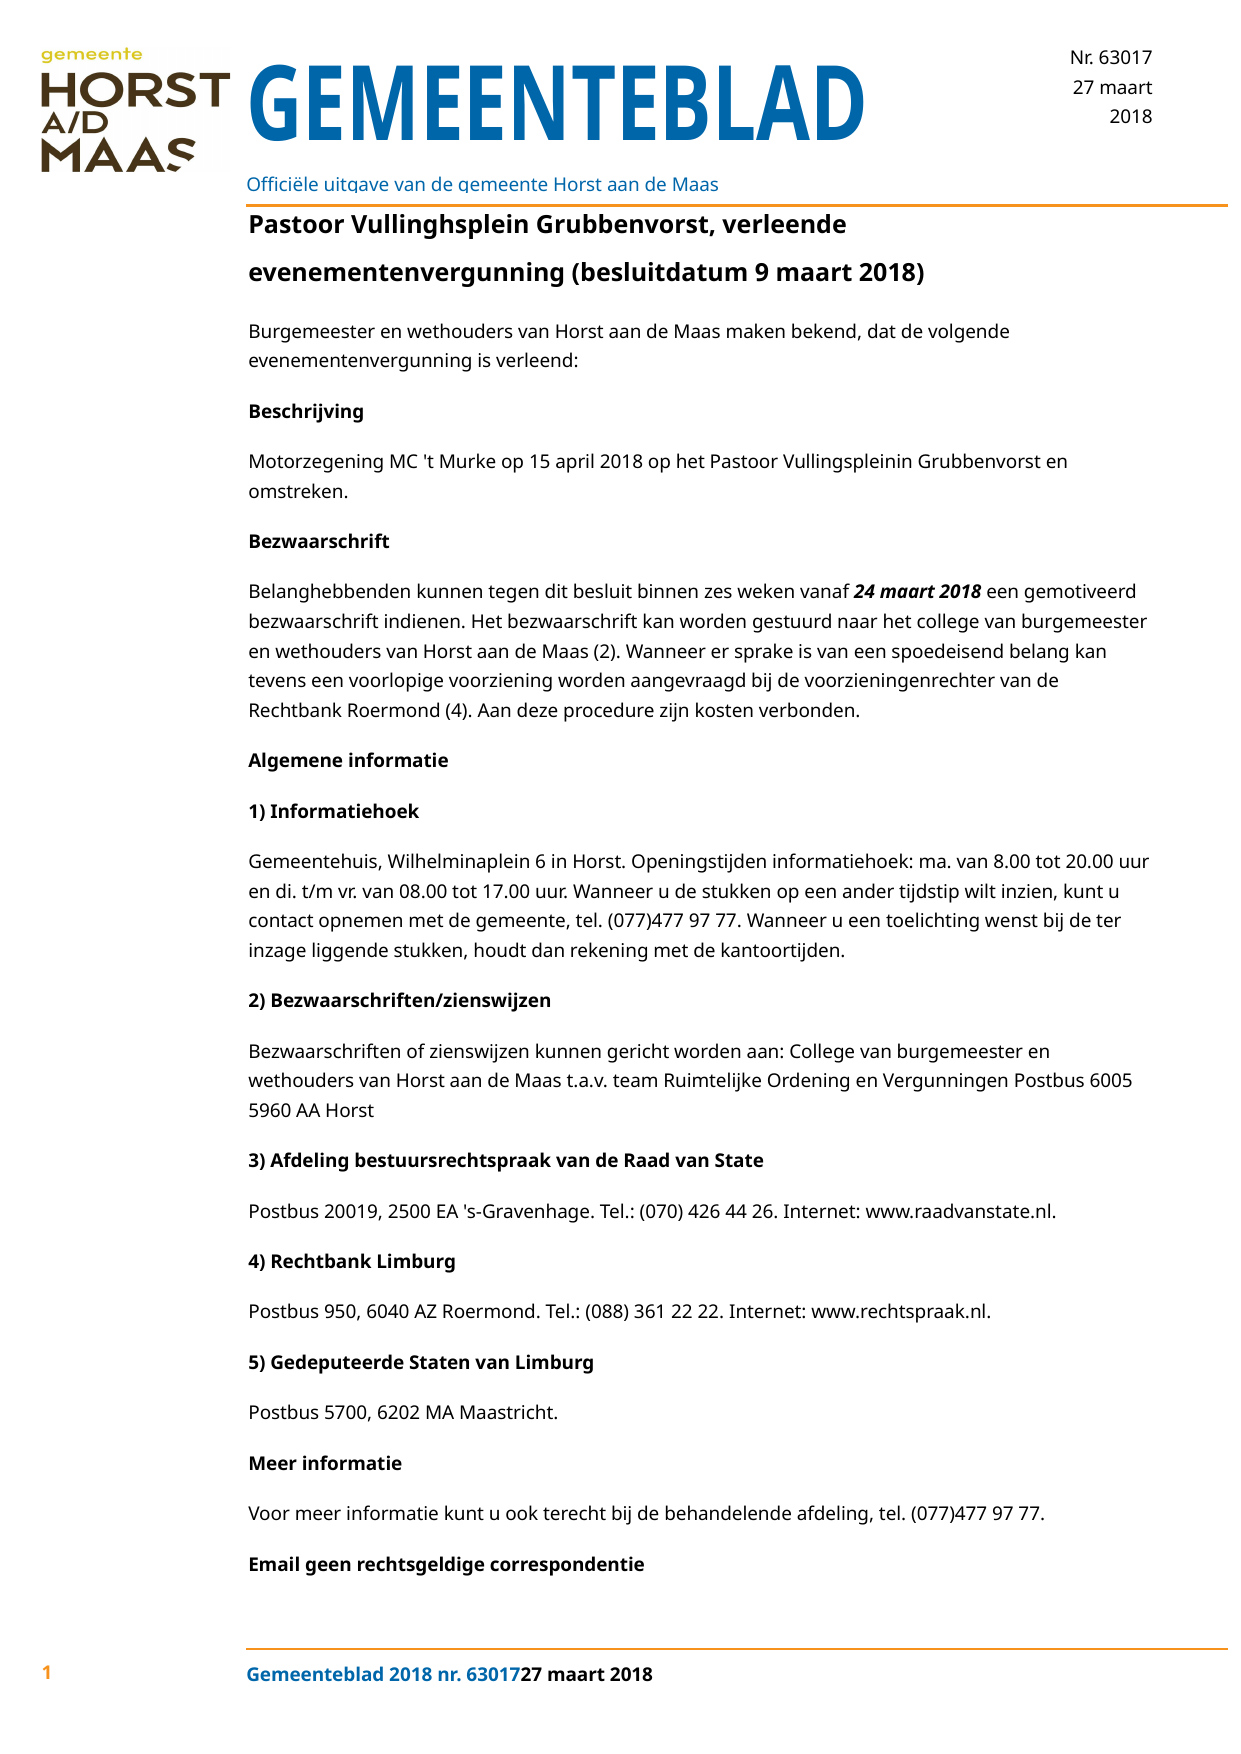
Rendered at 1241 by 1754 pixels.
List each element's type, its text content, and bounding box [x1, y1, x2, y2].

text Gemeentehuis, Wilhelminaplein 6 in Horst. Openingstijden informatiehoek: ma. van 8.00 tot 20.00 uur en di. t/m vr. van 08.00 tot 17.00 uur. Wanneer u de stukken op een ander tijdstip wilt inzien, kunt u contact opnemen met de gemeente, tel. (077)477 97 77. Wanneer u een toelichting wenst bij de ter inzage liggende stukken, houdt dan rekening met de kantoortijden. [248, 848, 1152, 963]
text Postbus 5700, 6202 MA Maastricht. [248, 1399, 1152, 1425]
text 3) Afdeling bestuursrechtspraak van de Raad van State [248, 1147, 1152, 1173]
text Postbus 950, 6040 AZ Roermond. Tel.: (088) 361 22 22. Internet: www.rechtspraak.nl. [248, 1299, 1152, 1324]
text Pastoor Vullinghsplein Grubbenvorst, verleende evenementenvergunning (besluitdatum 9 maart 2018) [248, 207, 1152, 288]
text Meer informatie [248, 1450, 1152, 1476]
text 1) Informatiehoek [248, 798, 1152, 824]
text Bezwaarschriften of zienswijzen kunnen gericht worden aan: College van burgemeester en wethouders van Horst aan de Maas t.a.v. team Ruimtelijke Ordening en Vergunningen Postbus 6005 5960 AA Horst [248, 1038, 1152, 1123]
text Postbus 20019, 2500 EA 's-Gravenhage. Tel.: (070) 426 44 26. Internet: www.raadvanstate.nl. [248, 1198, 1152, 1224]
text Motorzegening MC 't Murke op 15 april 2018 op het Pastoor Vullingspleinin Grubbenvorst en omstreken. [248, 448, 1152, 504]
text Beschrijving [248, 398, 1152, 424]
text Belanghebbenden kunnen tegen dit besluit binnen zes weken vanaf 24 maart 2018 een gemotiveerd bezwaarschrift indienen. Het bezwaarschrift kan worden gestuurd naar het college van burgemeester en wethouders van Horst aan de Maas (2). Wanneer er sprake is van een spoedeisend belang kan tevens een voorlopige voorziening worden aangevraagd bij de voorzieningenrechter van de Rechtbank Roermond (4). Aan deze procedure zijn kosten verbonden. [248, 579, 1152, 723]
text Email geen rechtsgeldige correspondentie [248, 1551, 1152, 1577]
text 2) Bezwaarschriften/zienswijzen [248, 987, 1152, 1013]
text Bezwaarschrift [248, 528, 1152, 554]
text Burgemeester en wethouders van Horst aan de Maas maken bekend, dat de volgende evenementenvergunning is verleend: [248, 318, 1152, 373]
text 5) Gedeputeerde Staten van Limburg [248, 1349, 1152, 1375]
text Voor meer informatie kunt u ook terecht bij de behandelende afdeling, tel. (077)477 97 77. [248, 1500, 1152, 1526]
text Algemene informatie [248, 747, 1152, 773]
picture [41, 47, 231, 172]
text 4) Rechtbank Limburg [248, 1248, 1152, 1274]
